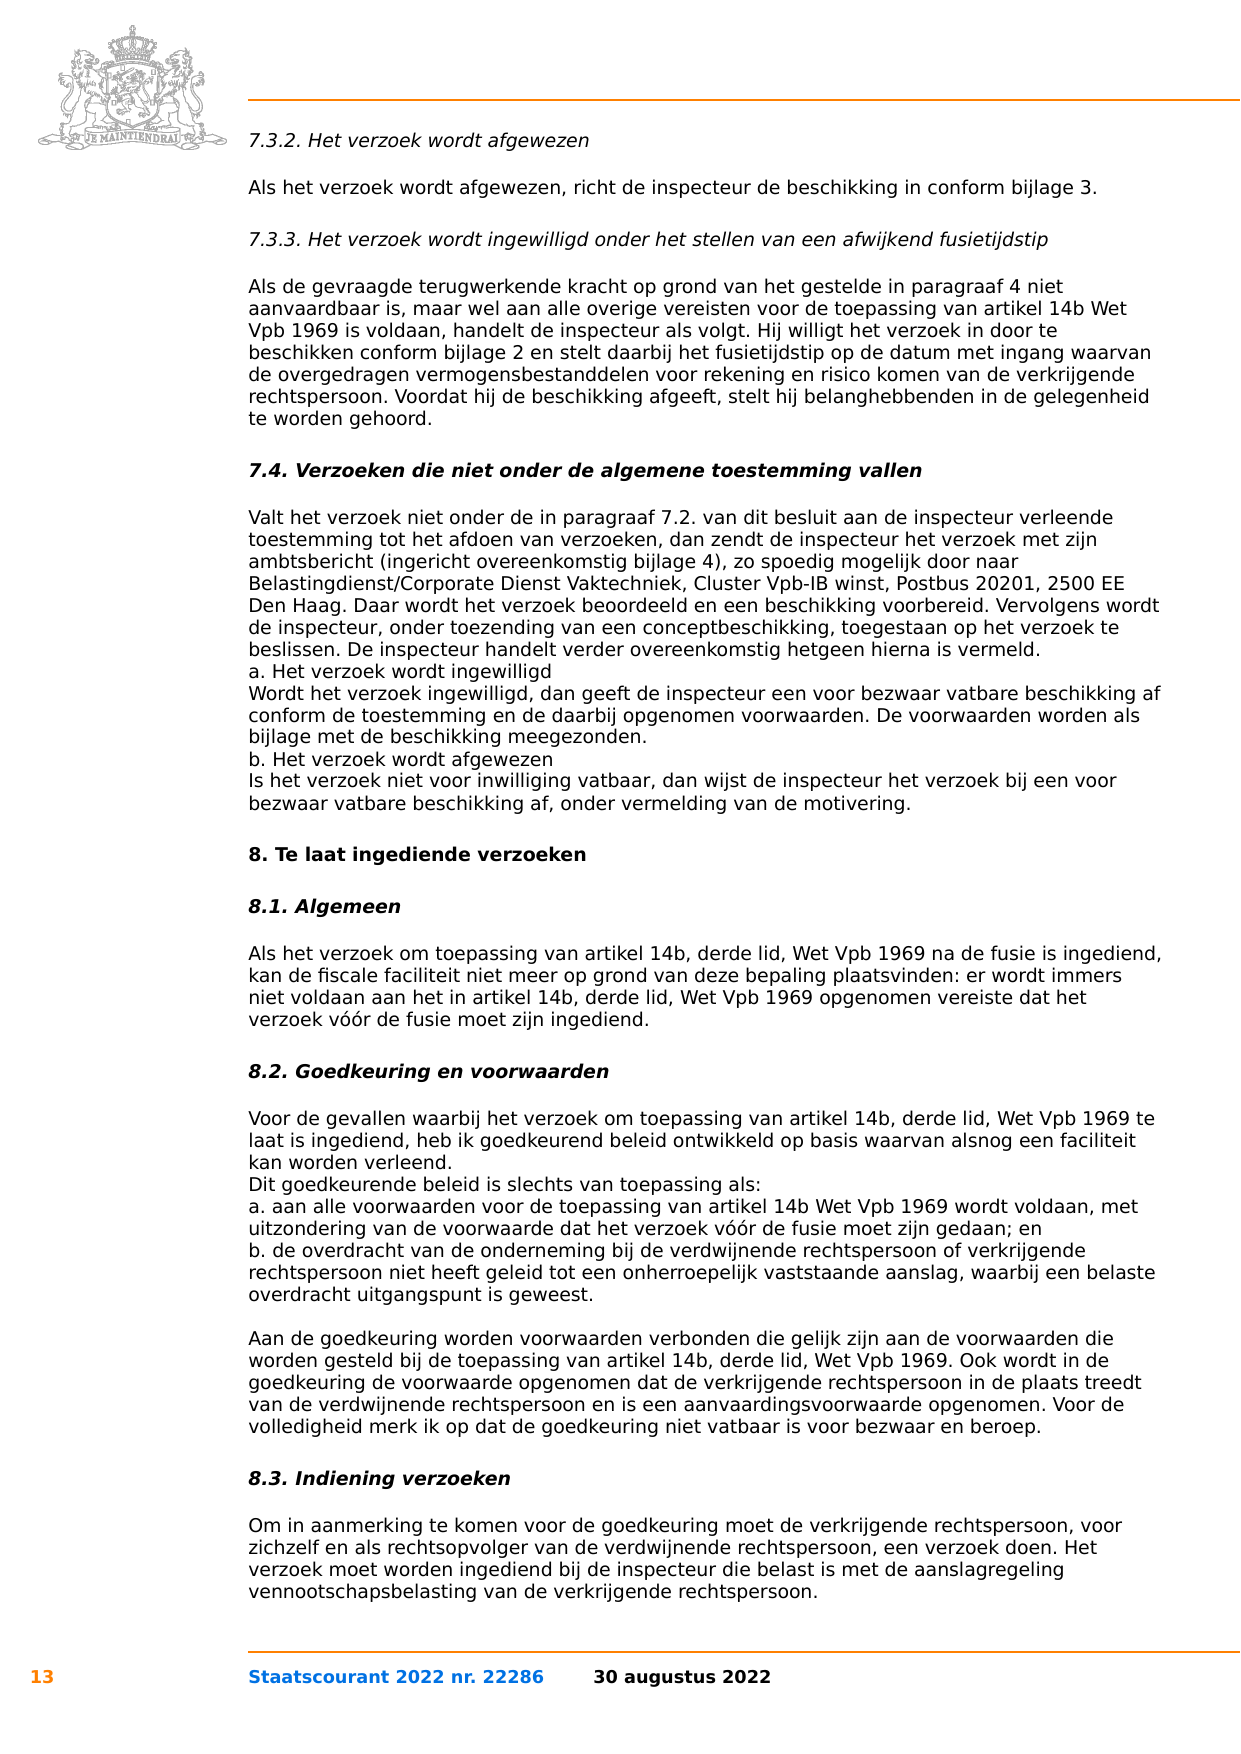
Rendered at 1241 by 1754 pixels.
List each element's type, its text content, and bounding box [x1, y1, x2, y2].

text Dit goedkeurende beleid is slechts van toepassing als: [248, 1174, 1163, 1196]
text Is het verzoek niet voor inwilliging vatbaar, dan wijst de inspecteur het verzoek bij een voor bezwaar vatbare beschikking af, onder vermelding van de motivering. [248, 770, 1163, 814]
subtitle 7.4. Verzoeken die niet onder de algemene toestemming vallen [248, 460, 1163, 482]
subtitle 8. Te laat ingediende verzoeken [248, 844, 1163, 866]
text Om in aanmerking te komen voor de goedkeuring moet de verkrijgende rechtspersoon, voor zichzelf en als rechtsopvolger van de verdwijnende rechtspersoon, een verzoek doen. Het verzoek moet worden ingediend bij de inspecteur die belast is met de aanslagregeling vennootschapsbelasting van de verkrijgende rechtspersoon. [248, 1515, 1163, 1603]
text Als het verzoek om toepassing van artikel 14b, derde lid, Wet Vpb 1969 na de fusie is ingediend, kan de fiscale faciliteit niet meer op grond van deze bepaling plaatsvinden: er wordt immers niet voldaan aan het in artikel 14b, derde lid, Wet Vpb 1969 opgenomen vereiste dat het verzoek vóór de fusie moet zijn ingediend. [248, 943, 1163, 1031]
text a. aan alle voorwaarden voor de toepassing van artikel 14b Wet Vpb 1969 wordt voldaan, met uitzondering van de voorwaarde dat het verzoek vóór de fusie moet zijn gedaan; en [248, 1196, 1163, 1240]
text Als de gevraagde terugwerkende kracht op grond van het gestelde in paragraaf 4 niet aanvaardbaar is, maar wel aan alle overige vereisten voor de toepassing van artikel 14b Wet Vpb 1969 is voldaan, handelt de inspecteur als volgt. Hij willigt het verzoek in door te beschikken conform bijlage 2 en stelt daarbij het fusietijdstip op de datum met ingang waarvan de overgedragen vermogensbestanddelen voor rekening en risico komen van de verkrijgende rechtspersoon. Voordat hij de beschikking afgeeft, stelt hij belanghebbenden in de gelegenheid te worden gehoord. [248, 276, 1163, 430]
text Wordt het verzoek ingewilligd, dan geeft de inspecteur een voor bezwaar vatbare beschikking af conform de toestemming en de daarbij opgenomen voorwaarden. De voorwaarden worden als bijlage met de beschikking meegezonden. [248, 682, 1163, 748]
subtitle 8.2. Goedkeuring en voorwaarden [248, 1061, 1163, 1083]
text b. de overdracht van de onderneming bij de verdwijnende rechtspersoon of verkrijgende rechtspersoon niet heeft geleid tot een onherroepelijk vaststaande aanslag, waarbij een belaste overdracht uitgangspunt is geweest. [248, 1240, 1163, 1306]
text Aan de goedkeuring worden voorwaarden verbonden die gelijk zijn aan de voorwaarden die worden gesteld bij de toepassing van artikel 14b, derde lid, Wet Vpb 1969. Ook wordt in de goedkeuring de voorwaarde opgenomen dat de verkrijgende rechtspersoon in de plaats treedt van de verdwijnende rechtspersoon en is een aanvaardingsvoorwaarde opgenomen. Voor de volledigheid merk ik op dat de goedkeuring niet vatbaar is voor bezwaar en beroep. [248, 1328, 1163, 1438]
subtitle 8.1. Algemeen [248, 896, 1163, 918]
subtitle 7.3.3. Het verzoek wordt ingewilligd onder het stellen van een afwijkend fusietijdstip [248, 229, 1163, 251]
subtitle 8.3. Indiening verzoeken [248, 1468, 1163, 1490]
text Valt het verzoek niet onder de in paragraaf 7.2. van dit besluit aan de inspecteur verleende toestemming tot het afdoen van verzoeken, dan zendt de inspecteur het verzoek met zijn ambtsbericht (ingericht overeenkomstig bijlage 4), zo spoedig mogelijk door naar Belastingdienst/Corporate Dienst Vaktechniek, Cluster Vpb-IB winst, Postbus 20201, 2500 EE Den Haag. Daar wordt het verzoek beoordeeld en een beschikking voorbereid. Vervolgens wordt de inspecteur, onder toezending van een conceptbeschikking, toegestaan op het verzoek te beslissen. De inspecteur handelt verder overeenkomstig hetgeen hierna is vermeld. [248, 507, 1163, 661]
subtitle 7.3.2. Het verzoek wordt afgewezen [248, 130, 1163, 152]
text Als het verzoek wordt afgewezen, richt de inspecteur de beschikking in conform bijlage 3. [248, 177, 1163, 199]
text Voor de gevallen waarbij het verzoek om toepassing van artikel 14b, derde lid, Wet Vpb 1969 te laat is ingediend, heb ik goedkeurend beleid ontwikkeld op basis waarvan alsnog een faciliteit kan worden verleend. [248, 1108, 1163, 1174]
picture [38, 25, 227, 150]
text b. Het verzoek wordt afgewezen [248, 748, 1163, 770]
text a. Het verzoek wordt ingewilligd [248, 661, 1163, 682]
